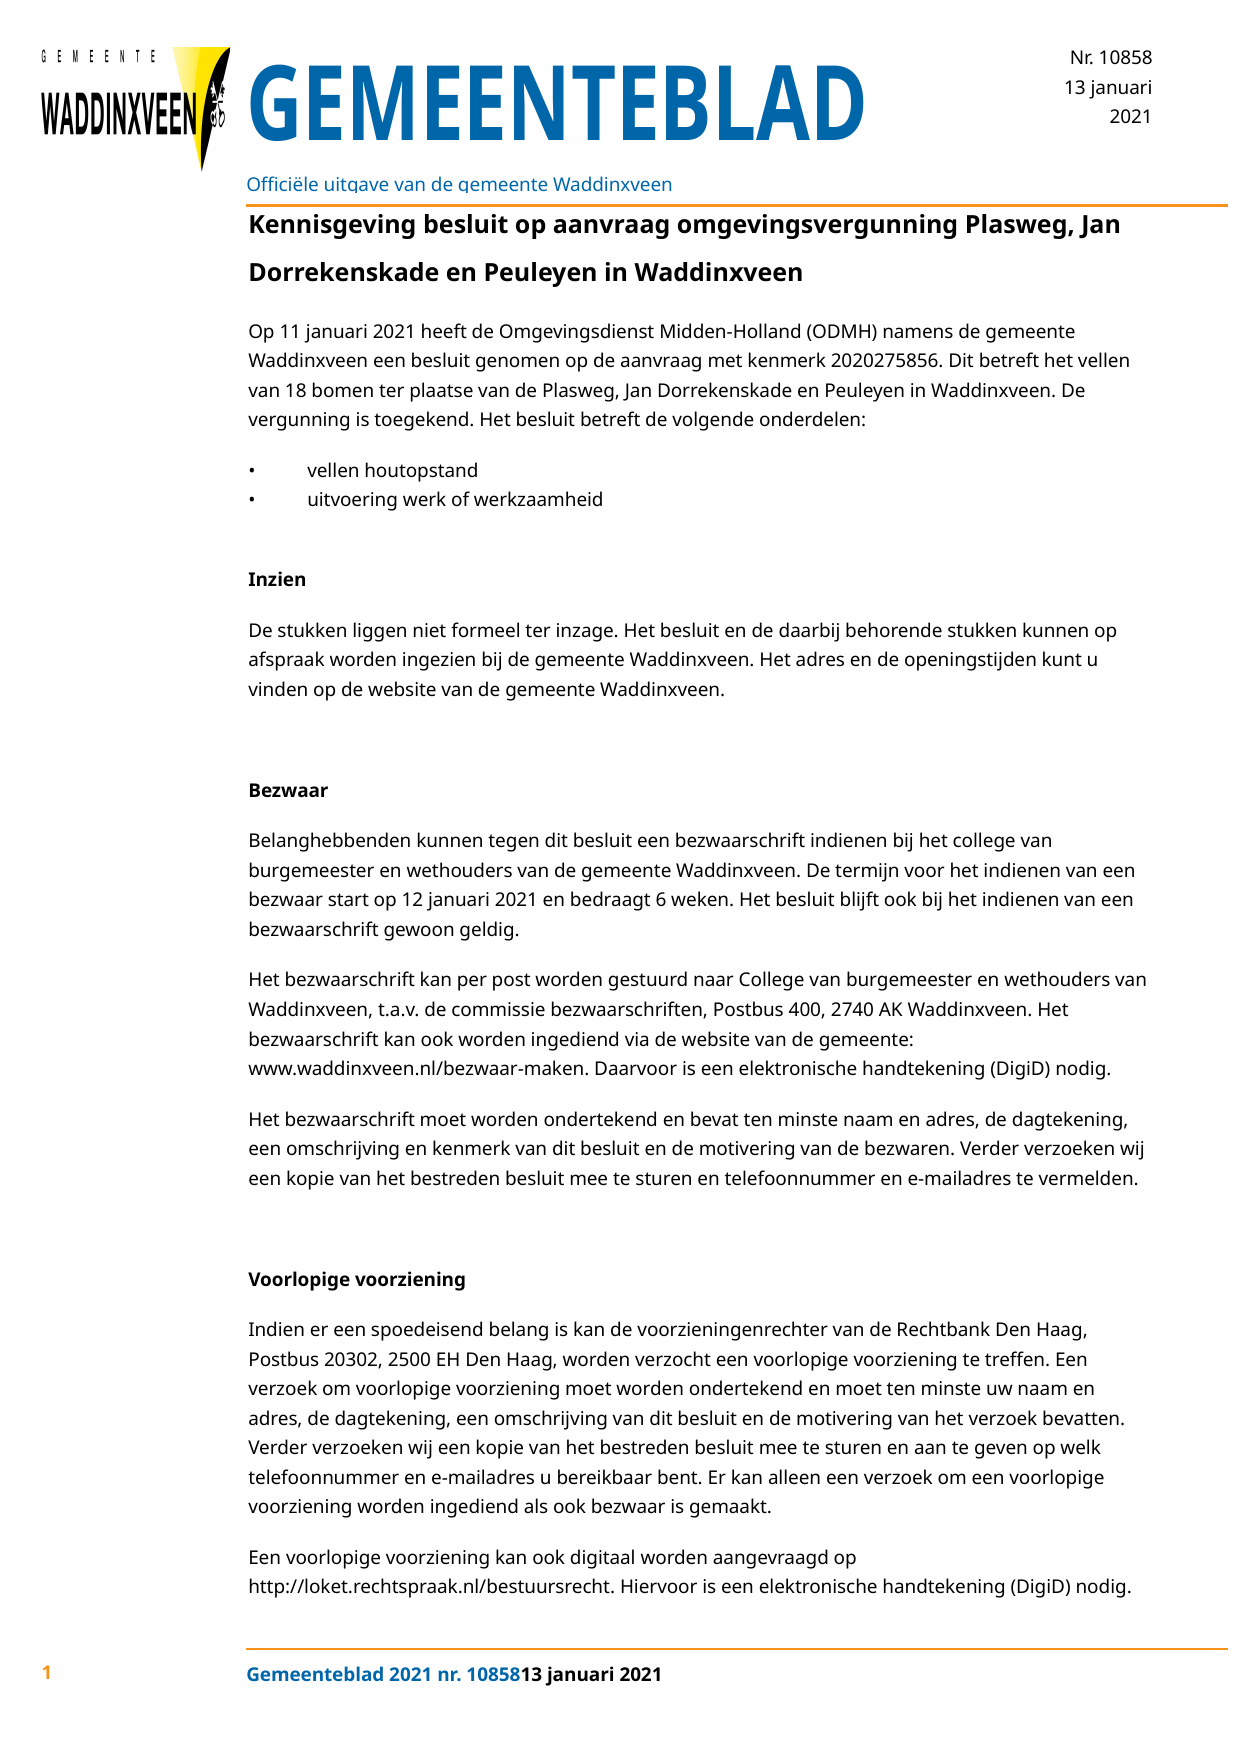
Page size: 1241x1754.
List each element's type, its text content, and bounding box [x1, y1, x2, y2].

text Het bezwaarschrift moet worden ondertekend en bevat ten minste naam en adres, de dagtekening, een omschrijving en kenmerk van dit besluit en de motivering van de bezwaren. Verder verzoeken wij een kopie van het bestreden besluit mee te sturen en telefoonnummer en e-mailadres te vermelden. [248, 1106, 1152, 1191]
list uitvoering werk of werkzaamheid [248, 487, 1152, 512]
text Indien er een spoedeisend belang is kan de voorzieningenrechter van de Rechtbank Den Haag, Postbus 20302, 2500 EH Den Haag, worden verzocht een voorlopige voorziening te treffen. Een verzoek om voorlopige voorziening moet worden ondertekend en moet ten minste uw naam en adres, de dagtekening, een omschrijving van dit besluit en de motivering van het verzoek bevatten. Verder verzoeken wij een kopie van het bestreden besluit mee te sturen en aan te geven op welk telefoonnummer en e-mailadres u bereikbaar bent. Er kan alleen een verzoek om een voorlopige voorziening worden ingediend als ook bezwaar is gemaakt. [248, 1316, 1152, 1519]
text Het bezwaarschrift kan per post worden gestuurd naar College van burgemeester en wethouders van Waddinxveen, t.a.v. de commissie bezwaarschriften, Postbus 400, 2740 AK Waddinxveen. Het bezwaarschrift kan ook worden ingediend via de website van de gemeente: www.waddinxveen.nl/bezwaar-maken. Daarvoor is een elektronische handtekening (DigiD) nodig. [248, 967, 1152, 1081]
list vellen houtopstand [248, 457, 1152, 483]
text Kennisgeving besluit op aanvraag omgevingsvergunning Plasweg, Jan Dorrekenskade en Peuleyen in Waddinxveen [248, 207, 1152, 288]
text Een voorlopige voorziening kan ook digitaal worden aangevraagd op http://loket.rechtspraak.nl/bestuursrecht. Hiervoor is een elektronische handtekening (DigiD) nodig. [248, 1544, 1152, 1599]
text Op 11 januari 2021 heeft de Omgevingsdienst Midden-Holland (ODMH) namens de gemeente Waddinxveen een besluit genomen op de aanvraag met kenmerk 2020275856. Dit betreft het vellen van 18 bomen ter plaatse van de Plasweg, Jan Dorrekenskade en Peuleyen in Waddinxveen. De vergunning is toegekend. Het besluit betreft de volgende onderdelen: [248, 318, 1152, 432]
text Belanghebbenden kunnen tegen dit besluit een bezwaarschrift indienen bij het college van burgemeester en wethouders van de gemeente Waddinxveen. De termijn voor het indienen van een bezwaar start op 12 januari 2021 en bedraagt 6 weken. Het besluit blijft ook bij het indienen van een bezwaarschrift gewoon geldig. [248, 827, 1152, 942]
text Inzien [248, 567, 1152, 592]
text Voorlopige voorziening [248, 1266, 1152, 1292]
picture [41, 47, 231, 172]
text Bezwaar [248, 777, 1152, 803]
text De stukken liggen niet formeel ter inzage. Het besluit en de daarbij behorende stukken kunnen op afspraak worden ingezien bij de gemeente Waddinxveen. Het adres en de openingstijden kunt u vinden op de website van de gemeente Waddinxveen. [248, 617, 1152, 702]
